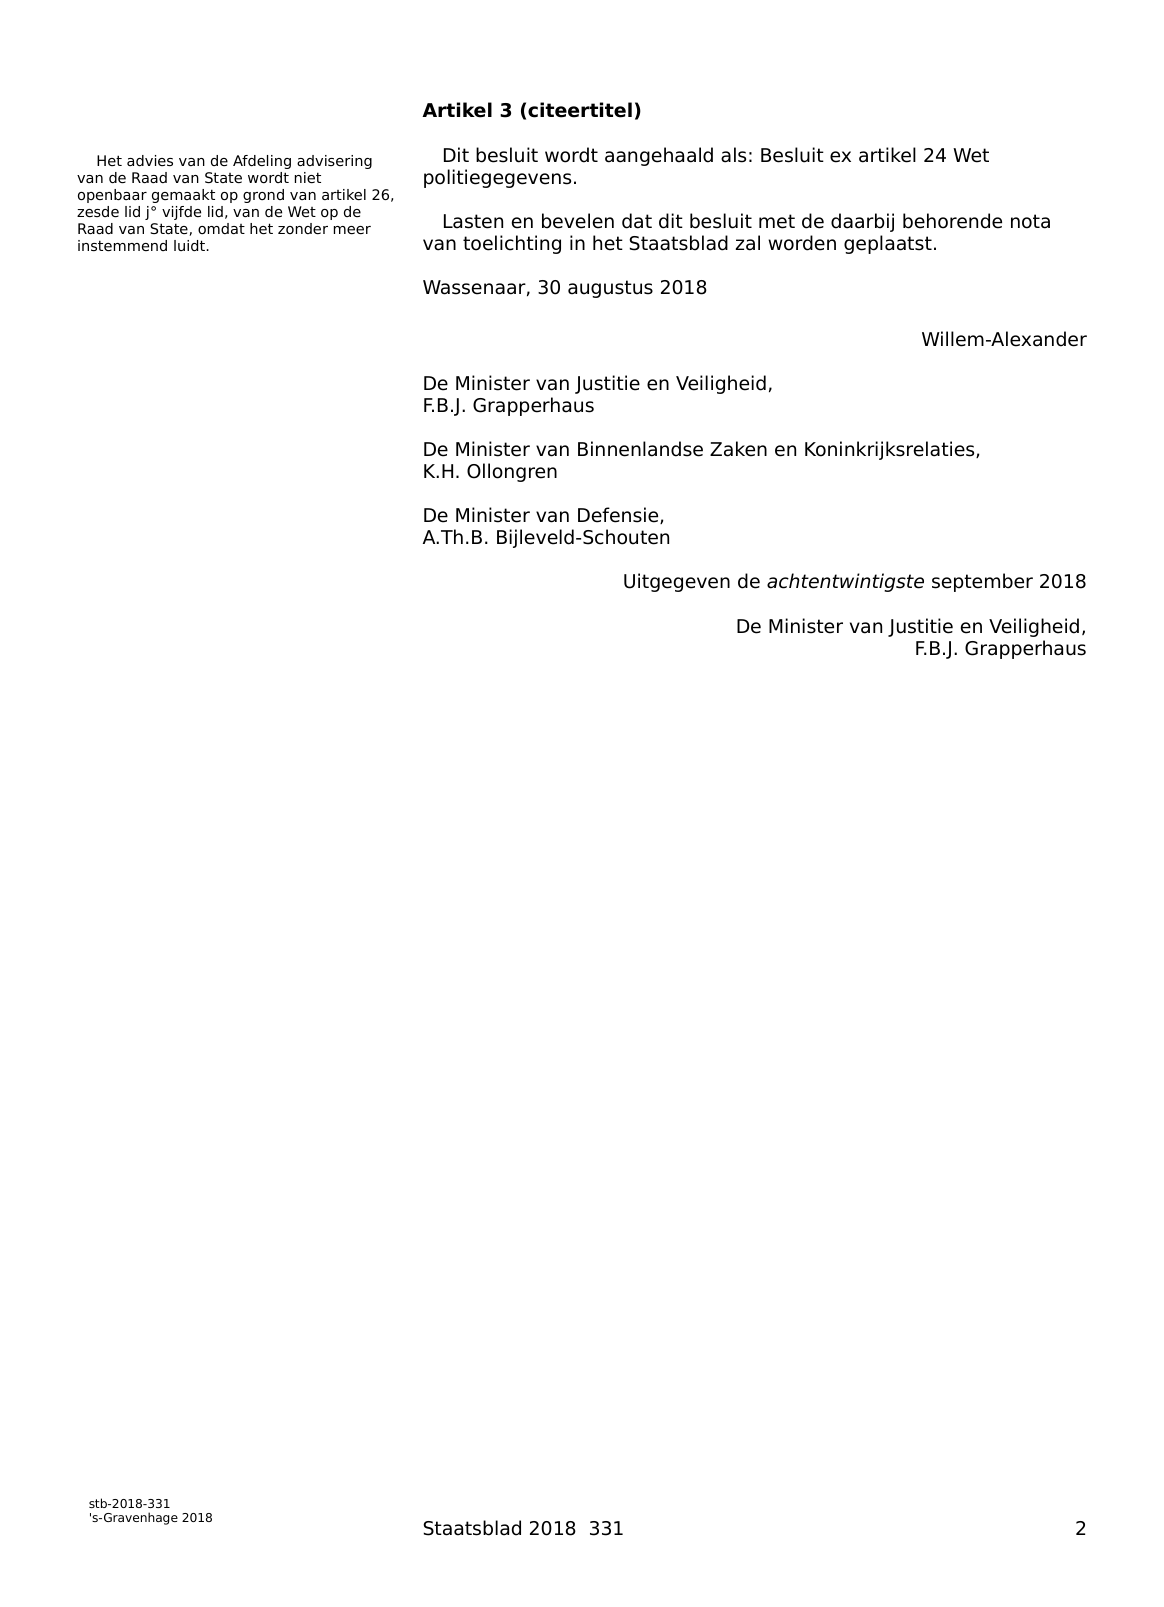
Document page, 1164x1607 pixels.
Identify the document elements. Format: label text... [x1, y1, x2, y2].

subtitle Artikel 3 (citeertitel) [422, 100, 1087, 122]
text Wassenaar, 30 augustus 2018 [422, 277, 1087, 299]
text De Minister van Binnenlandse Zaken en Koninkrijksrelaties, K.H. Ollongren [422, 439, 1087, 483]
text Lasten en bevelen dat dit besluit met de daarbij behorende nota van toelichting in het Staatsblad zal worden geplaatst. [422, 211, 1087, 255]
text Dit besluit wordt aangehaald als: Besluit ex artikel 24 Wet politiegegevens. [422, 144, 1087, 188]
text Uitgegeven de achtentwintigste september 2018 [422, 571, 1087, 593]
text De Minister van Justitie en Veiligheid, F.B.J. Grapperhaus [422, 373, 1087, 417]
text 's-Gravenhage 2018 [88, 1511, 323, 1525]
text Het advies van de Afdeling advisering van de Raad van State wordt niet openbaar gemaakt op grond van artikel 26, zesde lid j° vijfde lid, van de Wet op de Raad van State, omdat het zonder meer instemmend luidt. [77, 153, 396, 255]
text stb-2018-331 [88, 1497, 323, 1511]
text De Minister van Defensie, A.Th.B. Bijleveld-Schouten [422, 505, 1087, 549]
text Willem-Alexander [422, 329, 1087, 351]
text De Minister van Justitie en Veiligheid, F.B.J. Grapperhaus [422, 616, 1087, 659]
